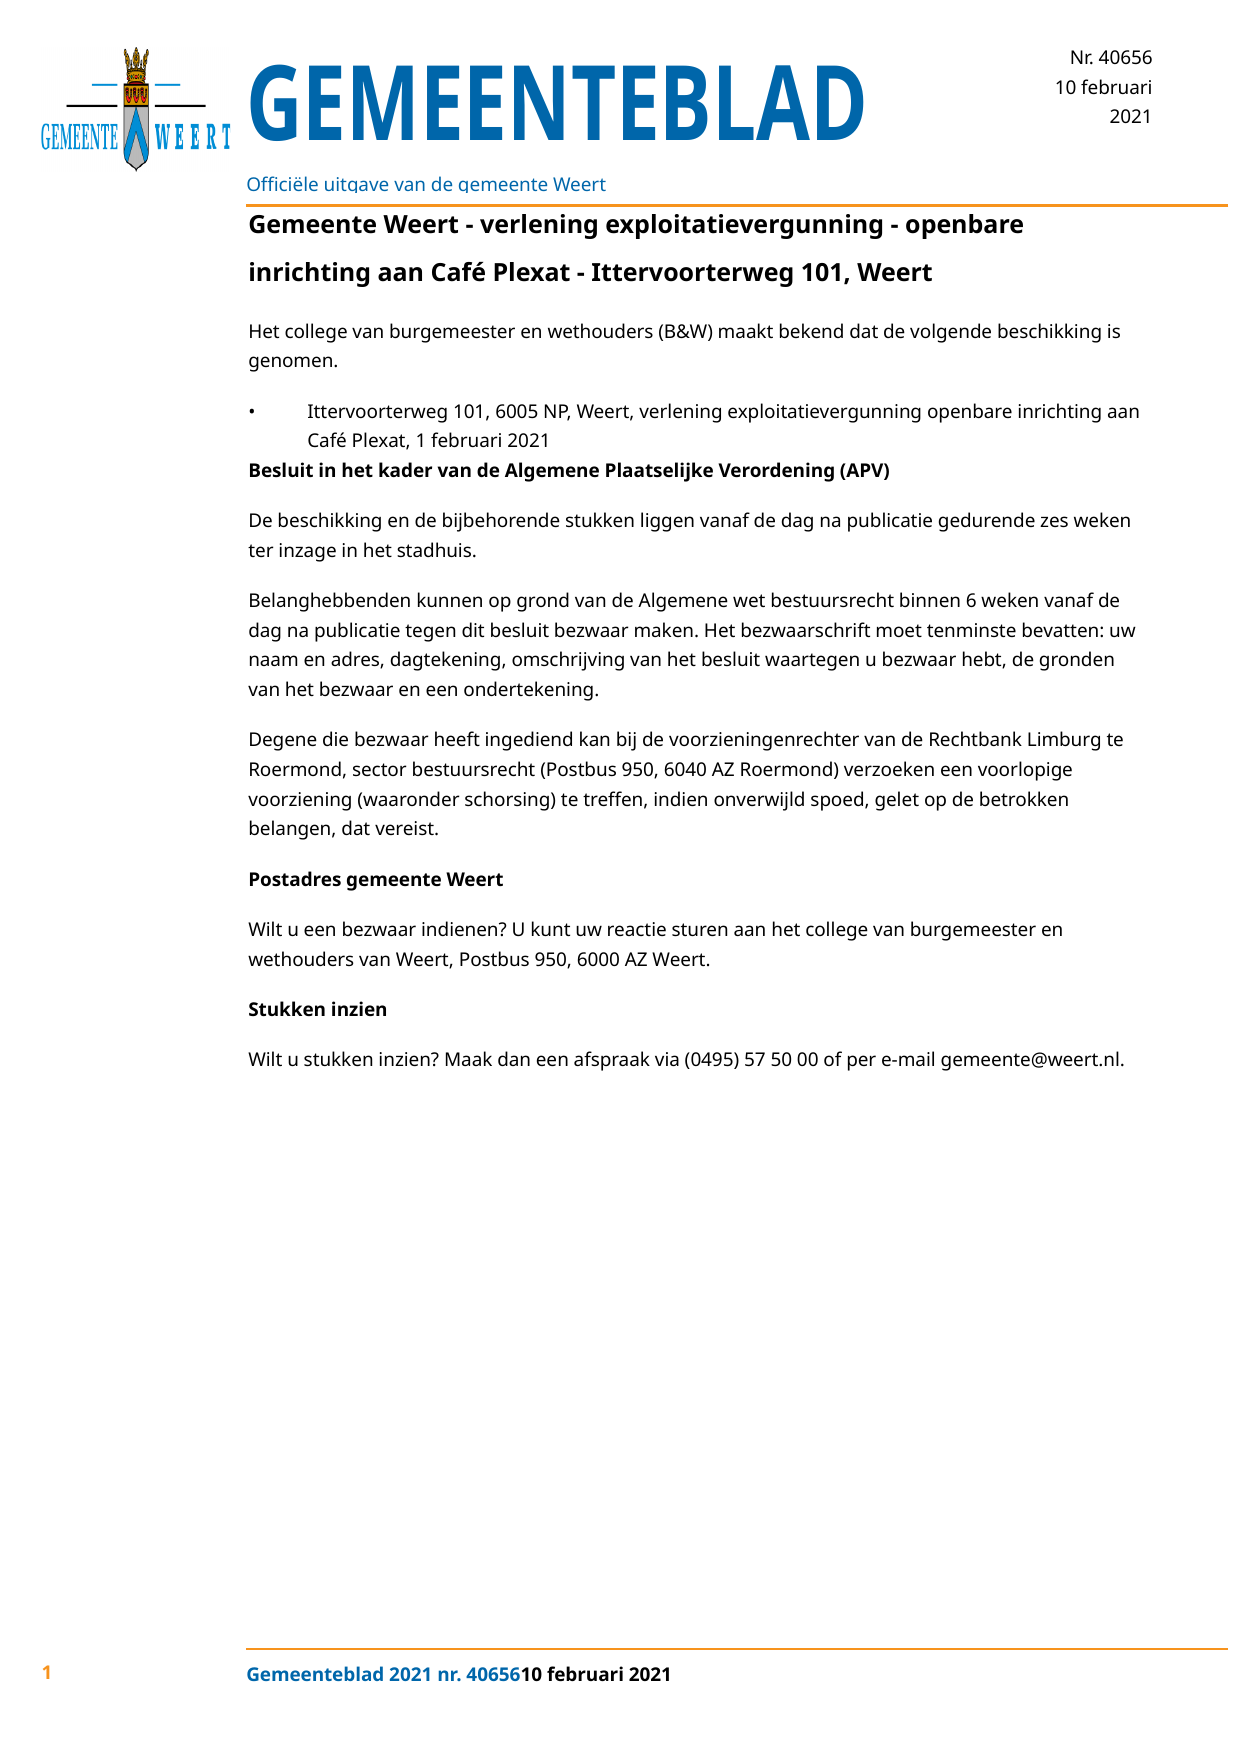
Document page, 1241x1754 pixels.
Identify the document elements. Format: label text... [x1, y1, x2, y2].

text Wilt u een bezwaar indienen? U kunt uw reactie sturen aan het college van burgemeester en wethouders van Weert, Postbus 950, 6000 AZ Weert. [248, 916, 1152, 972]
text De beschikking en de bijbehorende stukken liggen vanaf de dag na publicatie gedurende zes weken ter inzage in het stadhuis. [248, 507, 1152, 563]
text Postadres gemeente Weert [248, 866, 1152, 892]
text Gemeente Weert - verlening exploitatievergunning - openbare inrichting aan Café Plexat - Ittervoorterweg 101, Weert [248, 207, 1152, 288]
text Besluit in het kader van de Algemene Plaatselijke Verordening (APV) [248, 457, 1152, 483]
text Degene die bezwaar heeft ingediend kan bij de voorzieningenrechter van de Rechtbank Limburg te Roermond, sector bestuursrecht (Postbus 950, 6040 AZ Roermond) verzoeken een voorlopige voorziening (waaronder schorsing) te treffen, indien onverwijld spoed, gelet op de betrokken belangen, dat vereist. [248, 727, 1152, 841]
text Belanghebbenden kunnen op grond van de Algemene wet bestuursrecht binnen 6 weken vanaf de dag na publicatie tegen dit besluit bezwaar maken. Het bezwaarschrift moet tenminste bevatten: uw naam en adres, dagtekening, omschrijving van het besluit waartegen u bezwaar hebt, de gronden van het bezwaar en een ondertekening. [248, 587, 1152, 702]
text Wilt u stukken inzien? Maak dan een afspraak via (0495) 57 50 00 of per e-mail gemeente@weert.nl. [248, 1047, 1152, 1072]
text Stukken inzien [248, 996, 1152, 1022]
list Ittervoorterweg 101, 6005 NP, Weert, verlening exploitatievergunning openbare inrichting aan Café Plexat, 1 februari 2021 [248, 398, 1152, 453]
picture [41, 47, 231, 172]
text Het college van burgemeester en wethouders (B&W) maakt bekend dat de volgende beschikking is genomen. [248, 318, 1152, 373]
